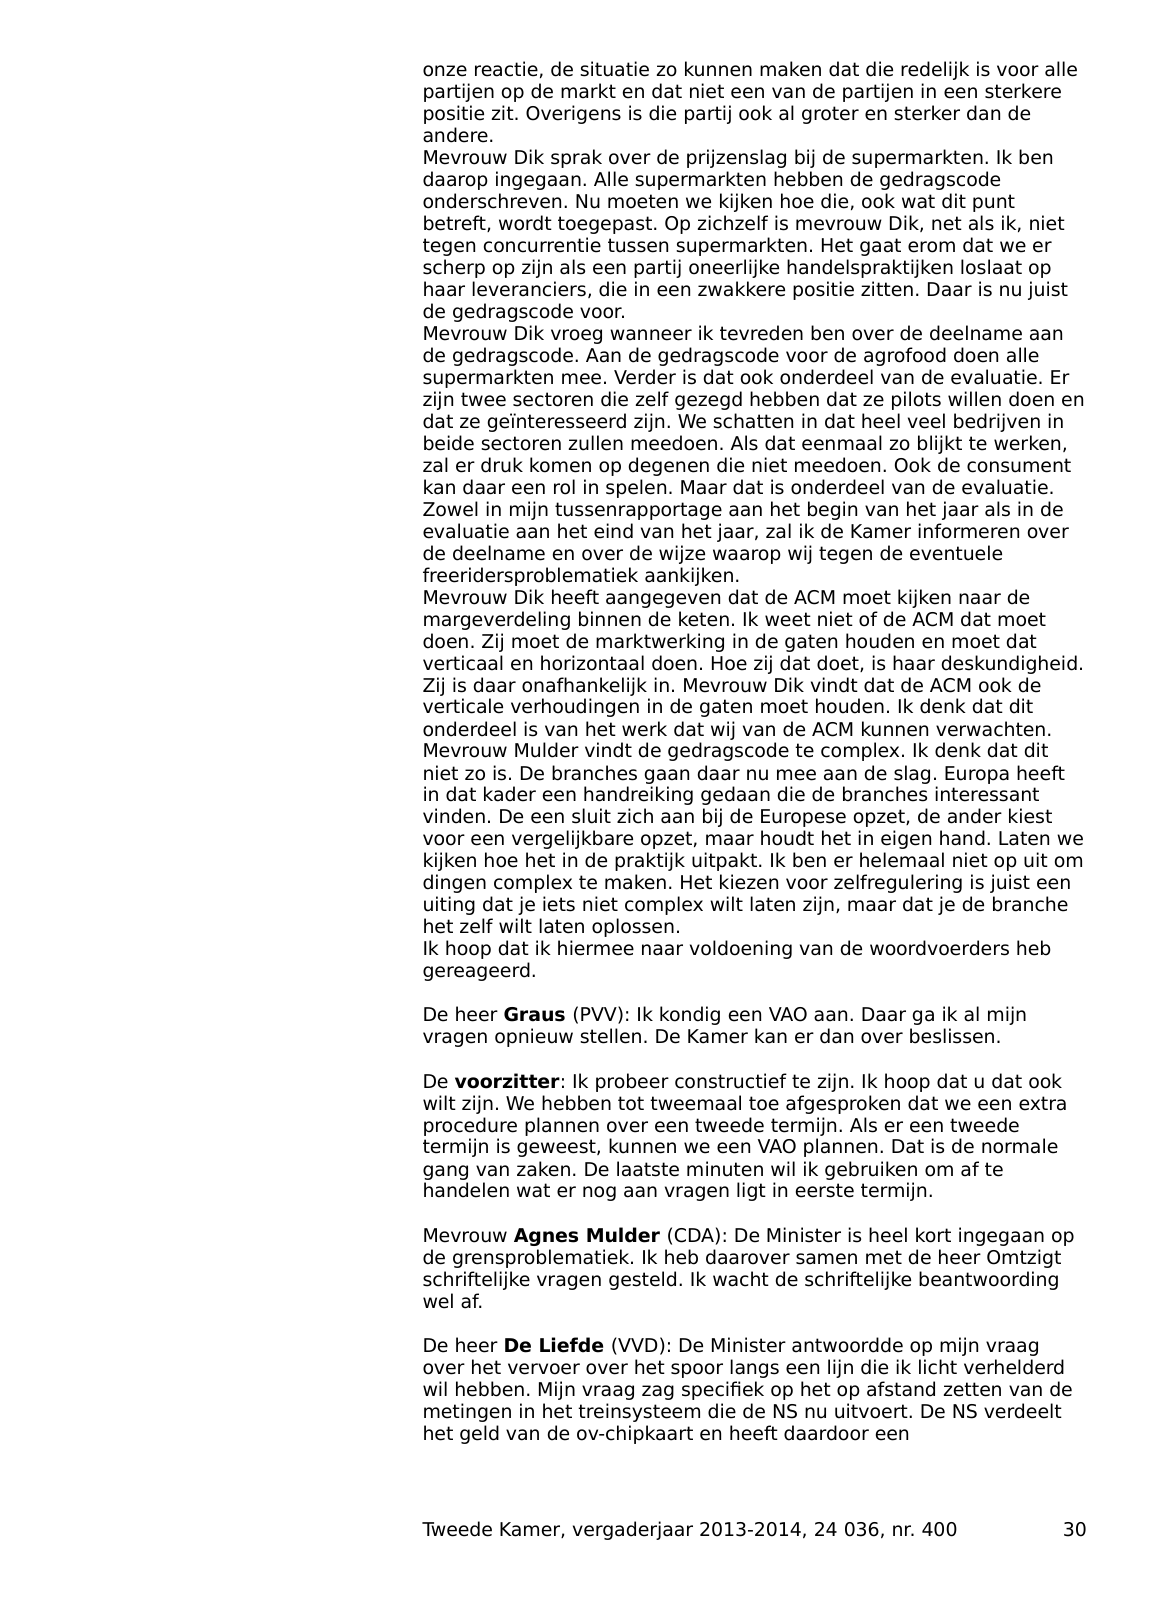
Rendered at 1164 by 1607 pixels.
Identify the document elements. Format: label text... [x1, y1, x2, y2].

text onze reactie, de situatie zo kunnen maken dat die redelijk is voor alle partijen op de markt en dat niet een van de partijen in een sterkere positie zit. Overigens is die partij ook al groter en sterker dan de andere. [422, 59, 1087, 147]
text De heer De Liefde (VVD): De Minister antwoordde op mijn vraag over het vervoer over het spoor langs een lijn die ik licht verhelderd wil hebben. Mijn vraag zag specifiek op het op afstand zetten van de metingen in het treinsysteem die de NS nu uitvoert. De NS verdeelt het geld van de ov-chipkaart en heeft daardoor een [422, 1335, 1087, 1444]
text De heer Graus (PVV): Ik kondig een VAO aan. Daar ga ik al mijn vragen opnieuw stellen. De Kamer kan er dan over beslissen. [422, 1004, 1087, 1048]
text De voorzitter: Ik probeer constructief te zijn. Ik hoop dat u dat ook wilt zijn. We hebben tot tweemaal toe afgesproken dat we een extra procedure plannen over een tweede termijn. Als er een tweede termijn is geweest, kunnen we een VAO plannen. Dat is de normale gang van zaken. De laatste minuten wil ik gebruiken om af te handelen wat er nog aan vragen ligt in eerste termijn. [422, 1071, 1087, 1202]
text Mevrouw Mulder vindt de gedragscode te complex. Ik denk dat dit niet zo is. De branches gaan daar nu mee aan de slag. Europa heeft in dat kader een handreiking gedaan die de branches interessant vinden. De een sluit zich aan bij de Europese opzet, de ander kiest voor een vergelijkbare opzet, maar houdt het in eigen hand. Laten we kijken hoe het in de praktijk uitpakt. Ik ben er helemaal niet op uit om dingen complex te maken. Het kiezen voor zelfregulering is juist een uiting dat je iets niet complex wilt laten zijn, maar dat je de branche het zelf wilt laten oplossen. [422, 740, 1087, 938]
text Mevrouw Dik vroeg wanneer ik tevreden ben over de deelname aan de gedragscode. Aan de gedragscode voor de agrofood doen alle supermarkten mee. Verder is dat ook onderdeel van de evaluatie. Er zijn twee sectoren die zelf gezegd hebben dat ze pilots willen doen en dat ze geïnteresseerd zijn. We schatten in dat heel veel bedrijven in beide sectoren zullen meedoen. Als dat eenmaal zo blijkt te werken, zal er druk komen op degenen die niet meedoen. Ook de consument kan daar een rol in spelen. Maar dat is onderdeel van de evaluatie. Zowel in mijn tussenrapportage aan het begin van het jaar als in de evaluatie aan het eind van het jaar, zal ik de Kamer informeren over de deelname en over de wijze waarop wij tegen de eventuele freeridersproblematiek aankijken. [422, 323, 1087, 587]
text Ik hoop dat ik hiermee naar voldoening van de woordvoerders heb gereageerd. [422, 938, 1087, 982]
text Mevrouw Dik heeft aangegeven dat de ACM moet kijken naar de margeverdeling binnen de keten. Ik weet niet of de ACM dat moet doen. Zij moet de marktwerking in de gaten houden en moet dat verticaal en horizontaal doen. Hoe zij dat doet, is haar deskundigheid. Zij is daar onafhankelijk in. Mevrouw Dik vindt dat de ACM ook de verticale verhoudingen in de gaten moet houden. Ik denk dat dit onderdeel is van het werk dat wij van de ACM kunnen verwachten. [422, 587, 1087, 740]
text Mevrouw Agnes Mulder (CDA): De Minister is heel kort ingegaan op de grensproblematiek. Ik heb daarover samen met de heer Omtzigt schriftelijke vragen gesteld. Ik wacht de schriftelijke beantwoording wel af. [422, 1224, 1087, 1312]
text Mevrouw Dik sprak over de prijzenslag bij de supermarkten. Ik ben daarop ingegaan. Alle supermarkten hebben de gedragscode onderschreven. Nu moeten we kijken hoe die, ook wat dit punt betreft, wordt toegepast. Op zichzelf is mevrouw Dik, net als ik, niet tegen concurrentie tussen supermarkten. Het gaat erom dat we er scherp op zijn als een partij oneerlijke handelspraktijken loslaat op haar leveranciers, die in een zwakkere positie zitten. Daar is nu juist de gedragscode voor. [422, 147, 1087, 323]
